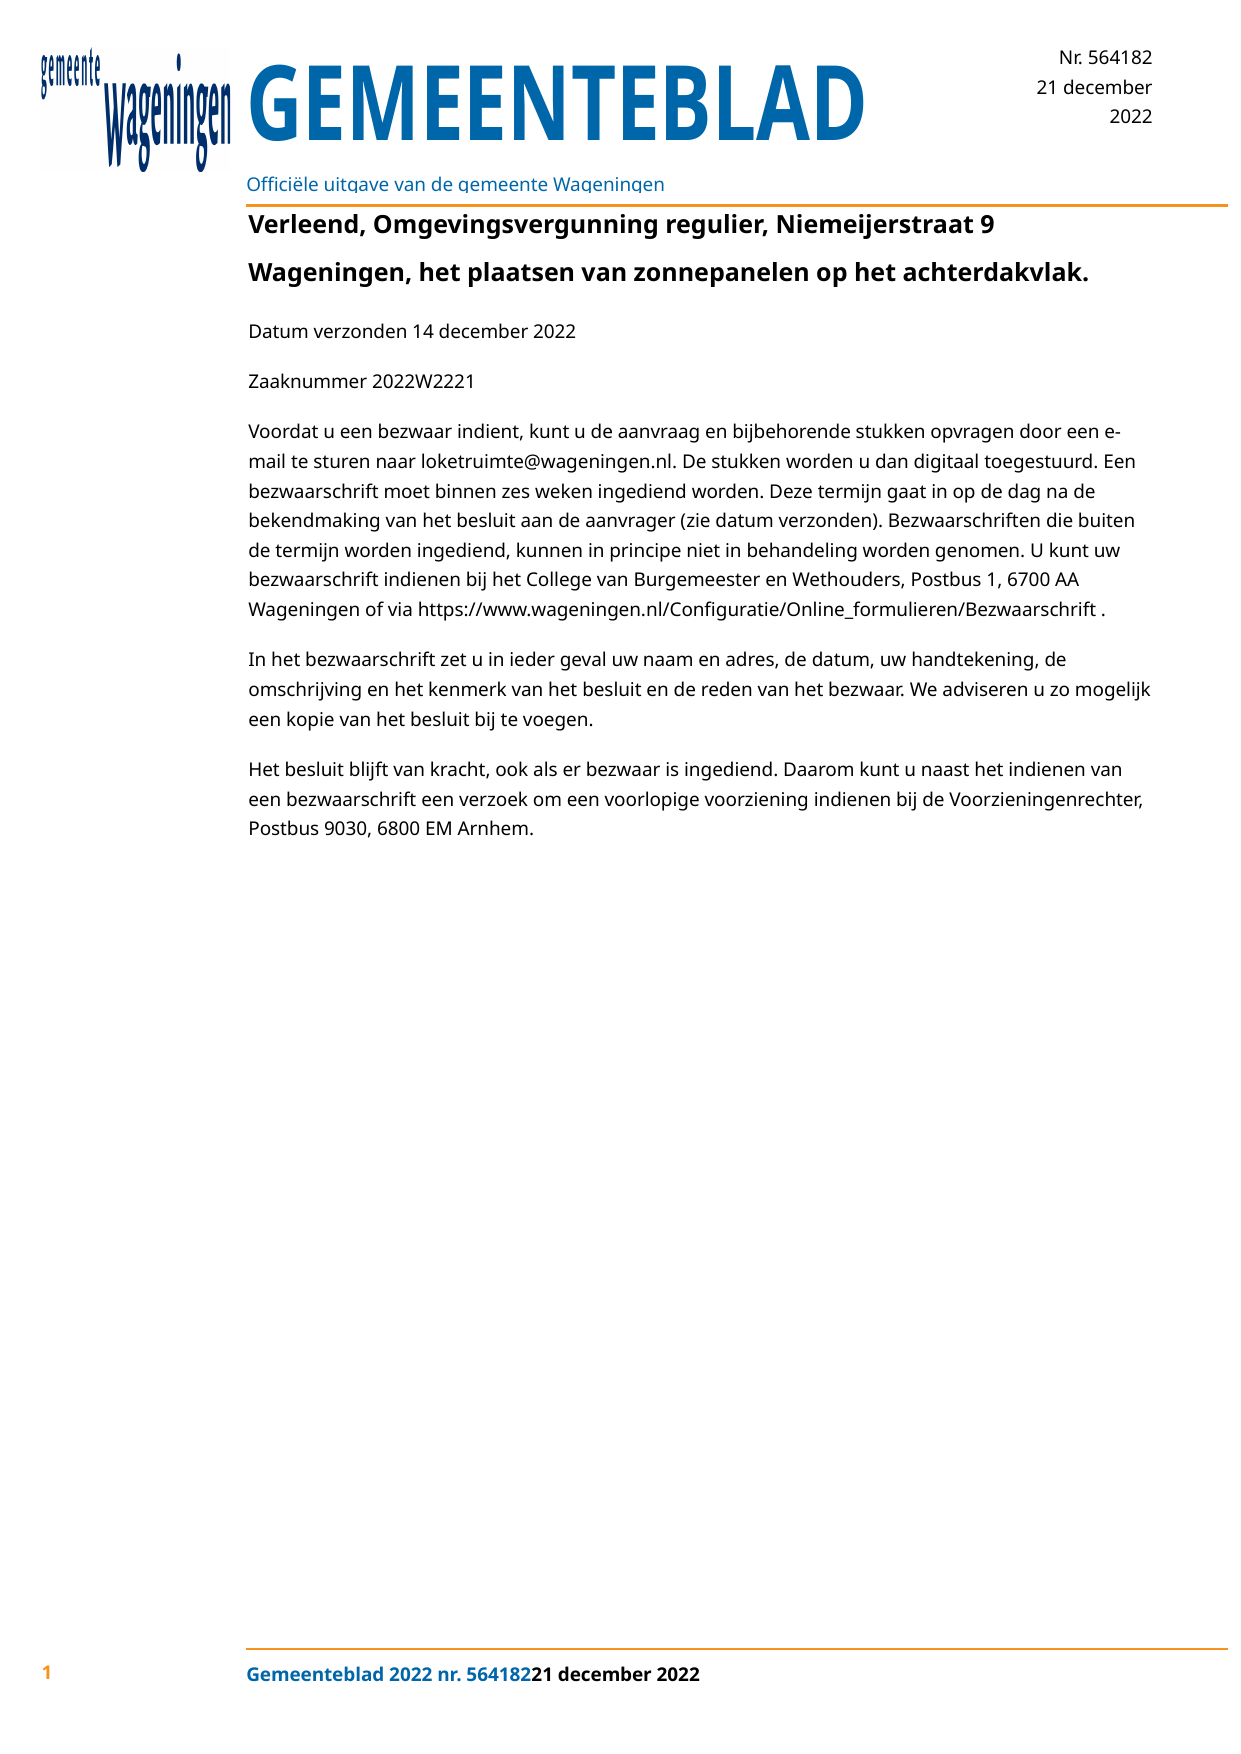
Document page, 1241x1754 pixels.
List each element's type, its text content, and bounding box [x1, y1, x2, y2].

text Verleend, Omgevingsvergunning regulier, Niemeijerstraat 9 Wageningen, het plaatsen van zonnepanelen op het achterdakvlak. [248, 207, 1152, 288]
text Voordat u een bezwaar indient, kunt u de aanvraag en bijbehorende stukken opvragen door een e-mail te sturen naar loketruimte@wageningen.nl. De stukken worden u dan digitaal toegestuurd. Een bezwaarschrift moet binnen zes weken ingediend worden. Deze termijn gaat in op de dag na de bekendmaking van het besluit aan de aanvrager (zie datum verzonden). Bezwaarschriften die buiten de termijn worden ingediend, kunnen in principe niet in behandeling worden genomen. U kunt uw bezwaarschrift indienen bij het College van Burgemeester en Wethouders, Postbus 1, 6700 AA Wageningen of via https://www.wageningen.nl/Configuratie/Online_formulieren/Bezwaarschrift . [248, 419, 1152, 622]
picture [41, 47, 231, 172]
text Zaaknummer 2022W2221 [248, 368, 1152, 394]
text Datum verzonden 14 december 2022 [248, 318, 1152, 344]
text Het besluit blijft van kracht, ook als er bezwaar is ingediend. Daarom kunt u naast het indienen van een bezwaarschrift een verzoek om een voorlopige voorziening indienen bij de Voorzieningenrechter, Postbus 9030, 6800 EM Arnhem. [248, 756, 1152, 841]
text In het bezwaarschrift zet u in ieder geval uw naam en adres, de datum, uw handtekening, de omschrijving en het kenmerk van het besluit en de reden van het bezwaar. We adviseren u zo mogelijk een kopie van het besluit bij te voegen. [248, 647, 1152, 732]
